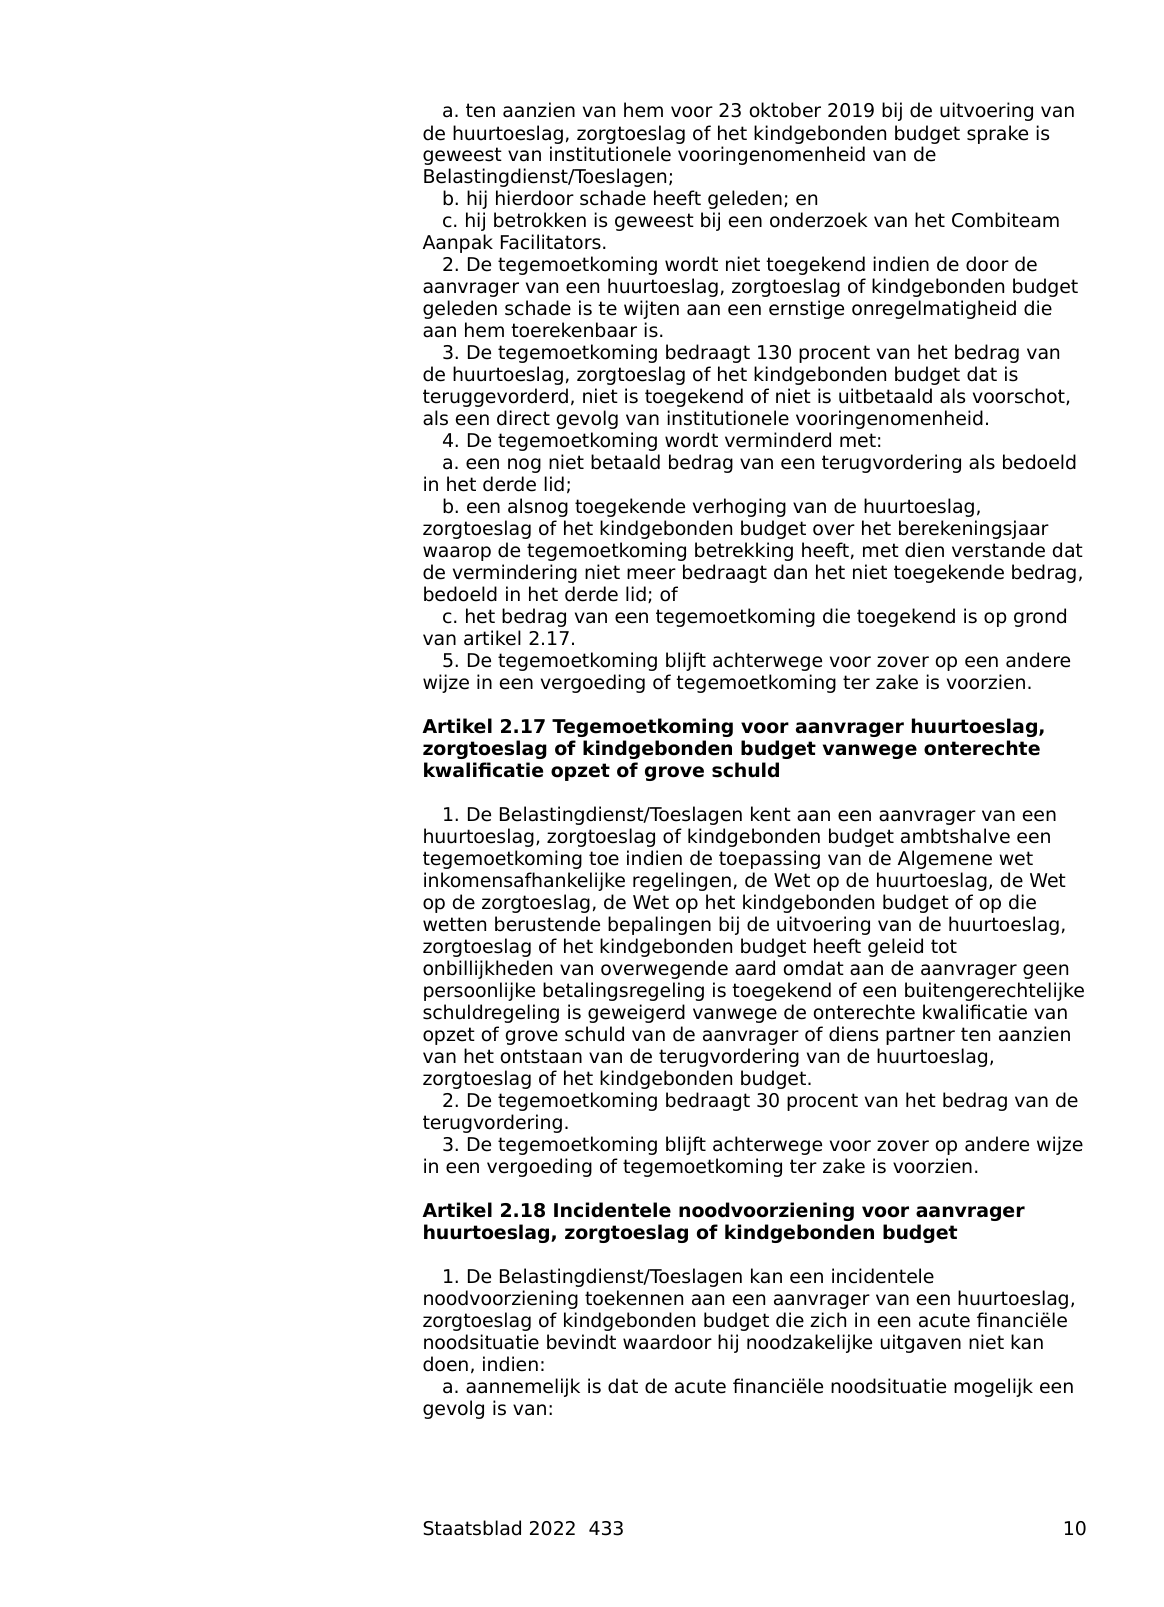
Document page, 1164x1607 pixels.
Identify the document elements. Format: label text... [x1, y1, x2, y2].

text b. een alsnog toegekende verhoging van de huurtoeslag, zorgtoeslag of het kindgebonden budget over het berekeningsjaar waarop de tegemoetkoming betrekking heeft, met dien verstande dat de vermindering niet meer bedraagt dan het niet toegekende bedrag, bedoeld in het derde lid; of [422, 496, 1087, 606]
text 4. De tegemoetkoming wordt verminderd met: [422, 430, 1087, 452]
text a. ten aanzien van hem voor 23 oktober 2019 bij de uitvoering van de huurtoeslag, zorgtoeslag of het kindgebonden budget sprake is geweest van institutionele vooringenomenheid van de Belastingdienst/Toeslagen; [422, 100, 1087, 188]
text c. het bedrag van een tegemoetkoming die toegekend is op grond van artikel 2.17. [422, 606, 1087, 650]
text b. hij hierdoor schade heeft geleden; en [422, 188, 1087, 210]
subtitle Artikel 2.17 Tegemoetkoming voor aanvrager huurtoeslag, zorgtoeslag of kindgebonden budget vanwege onterechte kwalificatie opzet of grove schuld [422, 716, 1087, 782]
text 2. De tegemoetkoming bedraagt 30 procent van het bedrag van de terugvordering. [422, 1090, 1087, 1134]
text a. een nog niet betaald bedrag van een terugvordering als bedoeld in het derde lid; [422, 452, 1087, 496]
text a. aannemelijk is dat de acute financiële noodsituatie mogelijk een gevolg is van: [422, 1376, 1087, 1420]
text c. hij betrokken is geweest bij een onderzoek van het Combiteam Aanpak Facilitators. [422, 210, 1087, 254]
text 1. De Belastingdienst/Toeslagen kan een incidentele noodvoorziening toekennen aan een aanvrager van een huurtoeslag, zorgtoeslag of kindgebonden budget die zich in een acute financiële noodsituatie bevindt waardoor hij noodzakelijke uitgaven niet kan doen, indien: [422, 1266, 1087, 1376]
text 3. De tegemoetkoming blijft achterwege voor zover op andere wijze in een vergoeding of tegemoetkoming ter zake is voorzien. [422, 1134, 1087, 1178]
text 3. De tegemoetkoming bedraagt 130 procent van het bedrag van de huurtoeslag, zorgtoeslag of het kindgebonden budget dat is teruggevorderd, niet is toegekend of niet is uitbetaald als voorschot, als een direct gevolg van institutionele vooringenomenheid. [422, 342, 1087, 430]
text 1. De Belastingdienst/Toeslagen kent aan een aanvrager van een huurtoeslag, zorgtoeslag of kindgebonden budget ambtshalve een tegemoetkoming toe indien de toepassing van de Algemene wet inkomensafhankelijke regelingen, de Wet op de huurtoeslag, de Wet op de zorgtoeslag, de Wet op het kindgebonden budget of op die wetten berustende bepalingen bij de uitvoering van de huurtoeslag, zorgtoeslag of het kindgebonden budget heeft geleid tot onbillijkheden van overwegende aard omdat aan de aanvrager geen persoonlijke betalingsregeling is toegekend of een buitengerechtelijke schuldregeling is geweigerd vanwege de onterechte kwalificatie van opzet of grove schuld van de aanvrager of diens partner ten aanzien van het ontstaan van de terugvordering van de huurtoeslag, zorgtoeslag of het kindgebonden budget. [422, 804, 1087, 1090]
text 2. De tegemoetkoming wordt niet toegekend indien de door de aanvrager van een huurtoeslag, zorgtoeslag of kindgebonden budget geleden schade is te wijten aan een ernstige onregelmatigheid die aan hem toerekenbaar is. [422, 254, 1087, 342]
subtitle Artikel 2.18 Incidentele noodvoorziening voor aanvrager huurtoeslag, zorgtoeslag of kindgebonden budget [422, 1200, 1087, 1244]
text 5. De tegemoetkoming blijft achterwege voor zover op een andere wijze in een vergoeding of tegemoetkoming ter zake is voorzien. [422, 650, 1087, 694]
